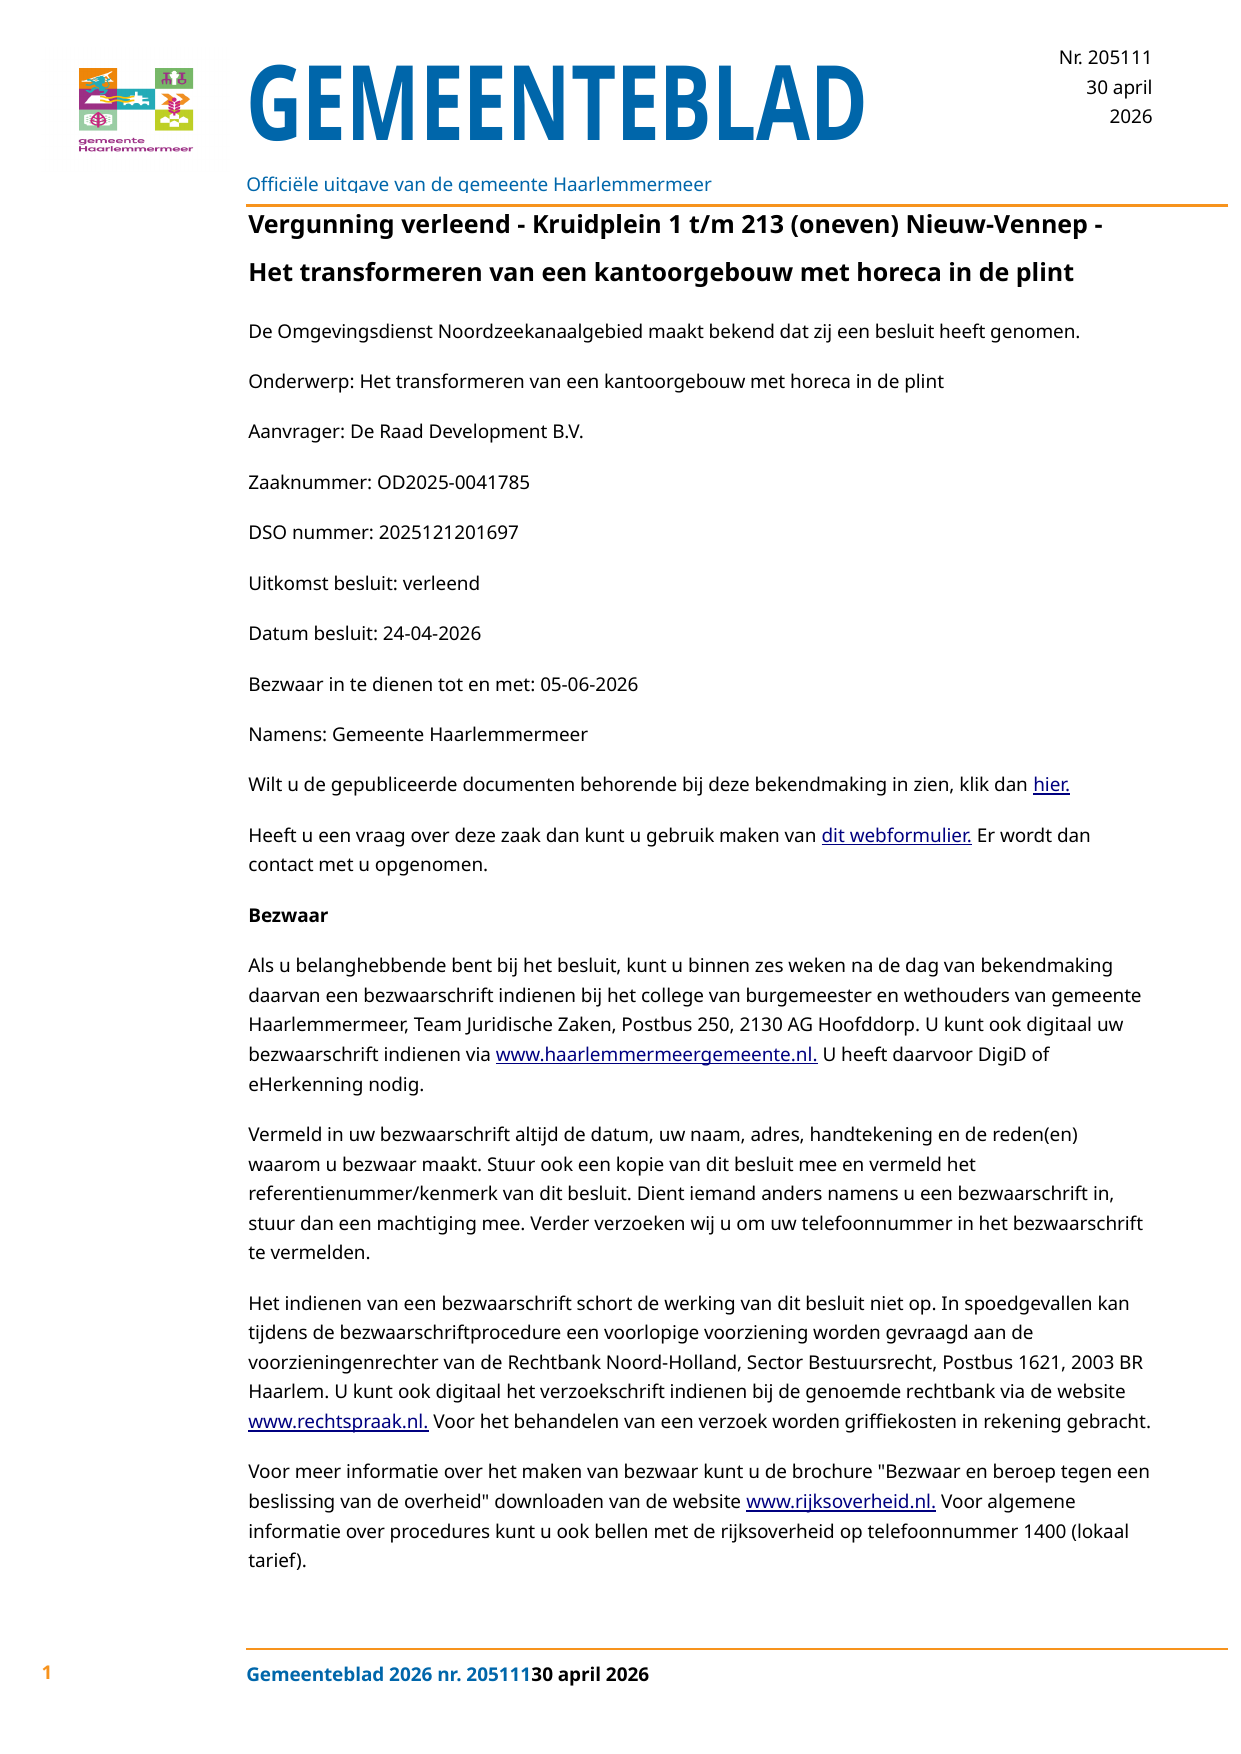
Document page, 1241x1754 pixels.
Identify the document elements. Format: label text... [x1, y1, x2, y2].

text Wilt u de gepubliceerde documenten behorende bij deze bekendmaking in zien, klik dan hier. [248, 772, 1152, 797]
text Aanvrager: De Raad Development B.V. [248, 419, 1152, 444]
text Onderwerp: Het transformeren van een kantoorgebouw met horeca in de plint [248, 368, 1152, 394]
picture [41, 47, 231, 172]
text Als u belanghebbende bent bij het besluit, kunt u binnen zes weken na de dag van bekendmaking daarvan een bezwaarschrift indienen bij het college van burgemeester en wethouders van gemeente Haarlemmermeer, Team Juridische Zaken, Postbus 250, 2130 AG Hoofddorp. U kunt ook digitaal uw bezwaarschrift indienen via www.haarlemmermeergemeente.nl. U heeft daarvoor DigiD of eHerkenning nodig. [248, 952, 1152, 1097]
text Voor meer informatie over het maken van bezwaar kunt u de brochure "Bezwaar en beroep tegen een beslissing van de overheid" downloaden van de website www.rijksoverheid.nl. Voor algemene informatie over procedures kunt u ook bellen met de rijksoverheid op telefoonnummer 1400 (lokaal tarief). [248, 1459, 1152, 1573]
text Bezwaar in te dienen tot en met: 05-06-2026 [248, 671, 1152, 697]
text Zaaknummer: OD2025-0041785 [248, 469, 1152, 495]
text Het indienen van een bezwaarschrift schort de werking van dit besluit niet op. In spoedgevallen kan tijdens de bezwaarschriftprocedure een voorlopige voorziening worden gevraagd aan de voorzieningenrechter van de Rechtbank Noord-Holland, Sector Bestuursrecht, Postbus 1621, 2003 BR Haarlem. U kunt ook digitaal het verzoekschrift indienen bij de genoemde rechtbank via de website www.rechtspraak.nl. Voor het behandelen van een verzoek worden griffiekosten in rekening gebracht. [248, 1290, 1152, 1434]
text Bezwaar [248, 902, 1152, 928]
text De Omgevingsdienst Noordzeekanaalgebied maakt bekend dat zij een besluit heeft genomen. [248, 318, 1152, 344]
text Datum besluit: 24-04-2026 [248, 620, 1152, 646]
text Namens: Gemeente Haarlemmermeer [248, 721, 1152, 747]
text DSO nummer: 2025121201697 [248, 519, 1152, 545]
text Heeft u een vraag over deze zaak dan kunt u gebruik maken van dit webformulier. Er wordt dan contact met u opgenomen. [248, 822, 1152, 877]
text Vermeld in uw bezwaarschrift altijd de datum, uw naam, adres, handtekening en de reden(en) waarom u bezwaar maakt. Stuur ook een kopie van dit besluit mee en vermeld het referentienummer/kenmerk van dit besluit. Dient iemand anders namens u een bezwaarschrift in, stuur dan een machtiging mee. Verder verzoeken wij u om uw telefoonnummer in het bezwaarschrift te vermelden. [248, 1121, 1152, 1265]
text Uitkomst besluit: verleend [248, 570, 1152, 596]
text Vergunning verleend - Kruidplein 1 t/m 213 (oneven) Nieuw-Vennep - Het transformeren van een kantoorgebouw met horeca in de plint [248, 207, 1152, 288]
